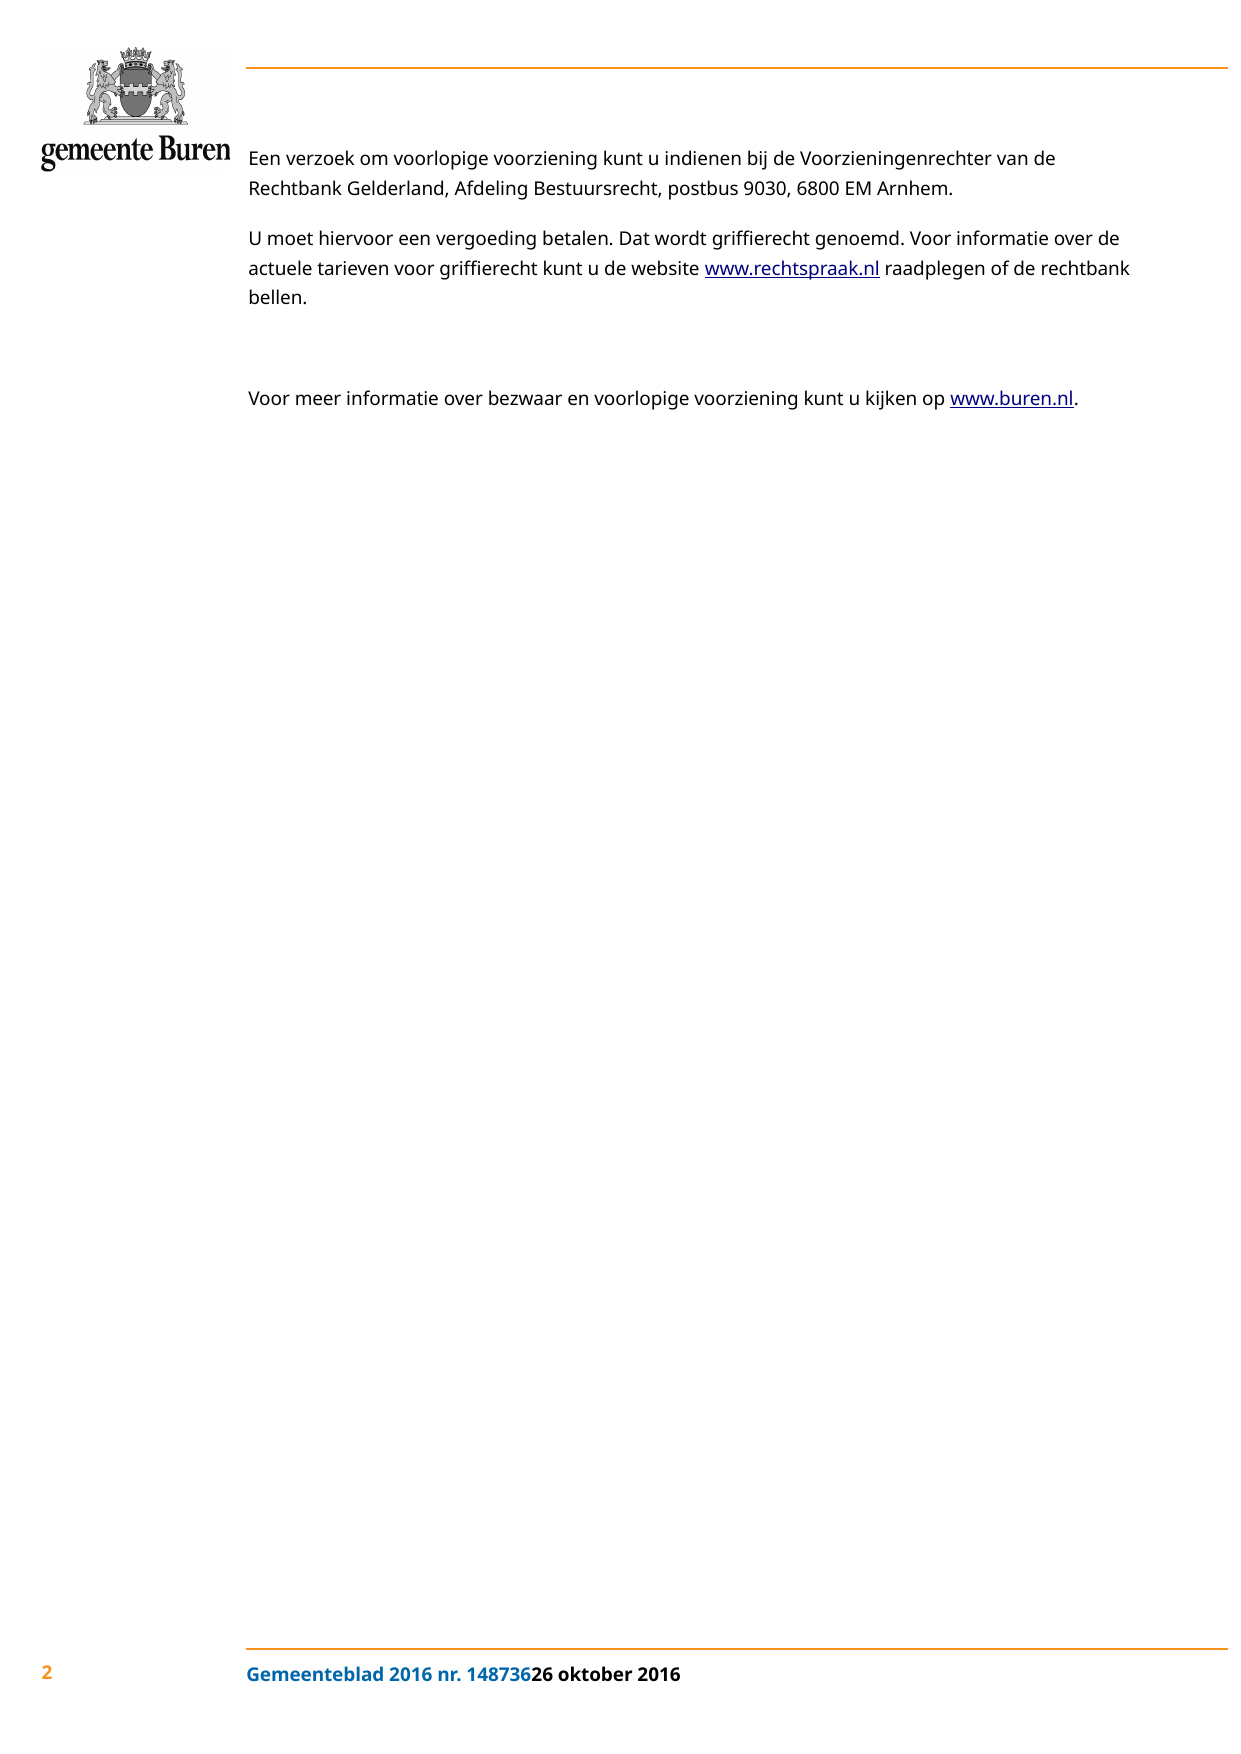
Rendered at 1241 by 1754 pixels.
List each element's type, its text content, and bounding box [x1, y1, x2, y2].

text Voor meer informatie over bezwaar en voorlopige voorziening kunt u kijken op www.buren.nl. [248, 385, 1152, 411]
picture [41, 47, 231, 172]
text U moet hiervoor een vergoeding betalen. Dat wordt griffierecht genoemd. Voor informatie over de actuele tarieven voor griffierecht kunt u de website www.rechtspraak.nl raadplegen of de rechtbank bellen. [248, 225, 1152, 310]
text Een verzoek om voorlopige voorziening kunt u indienen bij de Voorzieningenrechter van de Rechtbank Gelderland, Afdeling Bestuursrecht, postbus 9030, 6800 EM Arnhem. [248, 145, 1152, 201]
